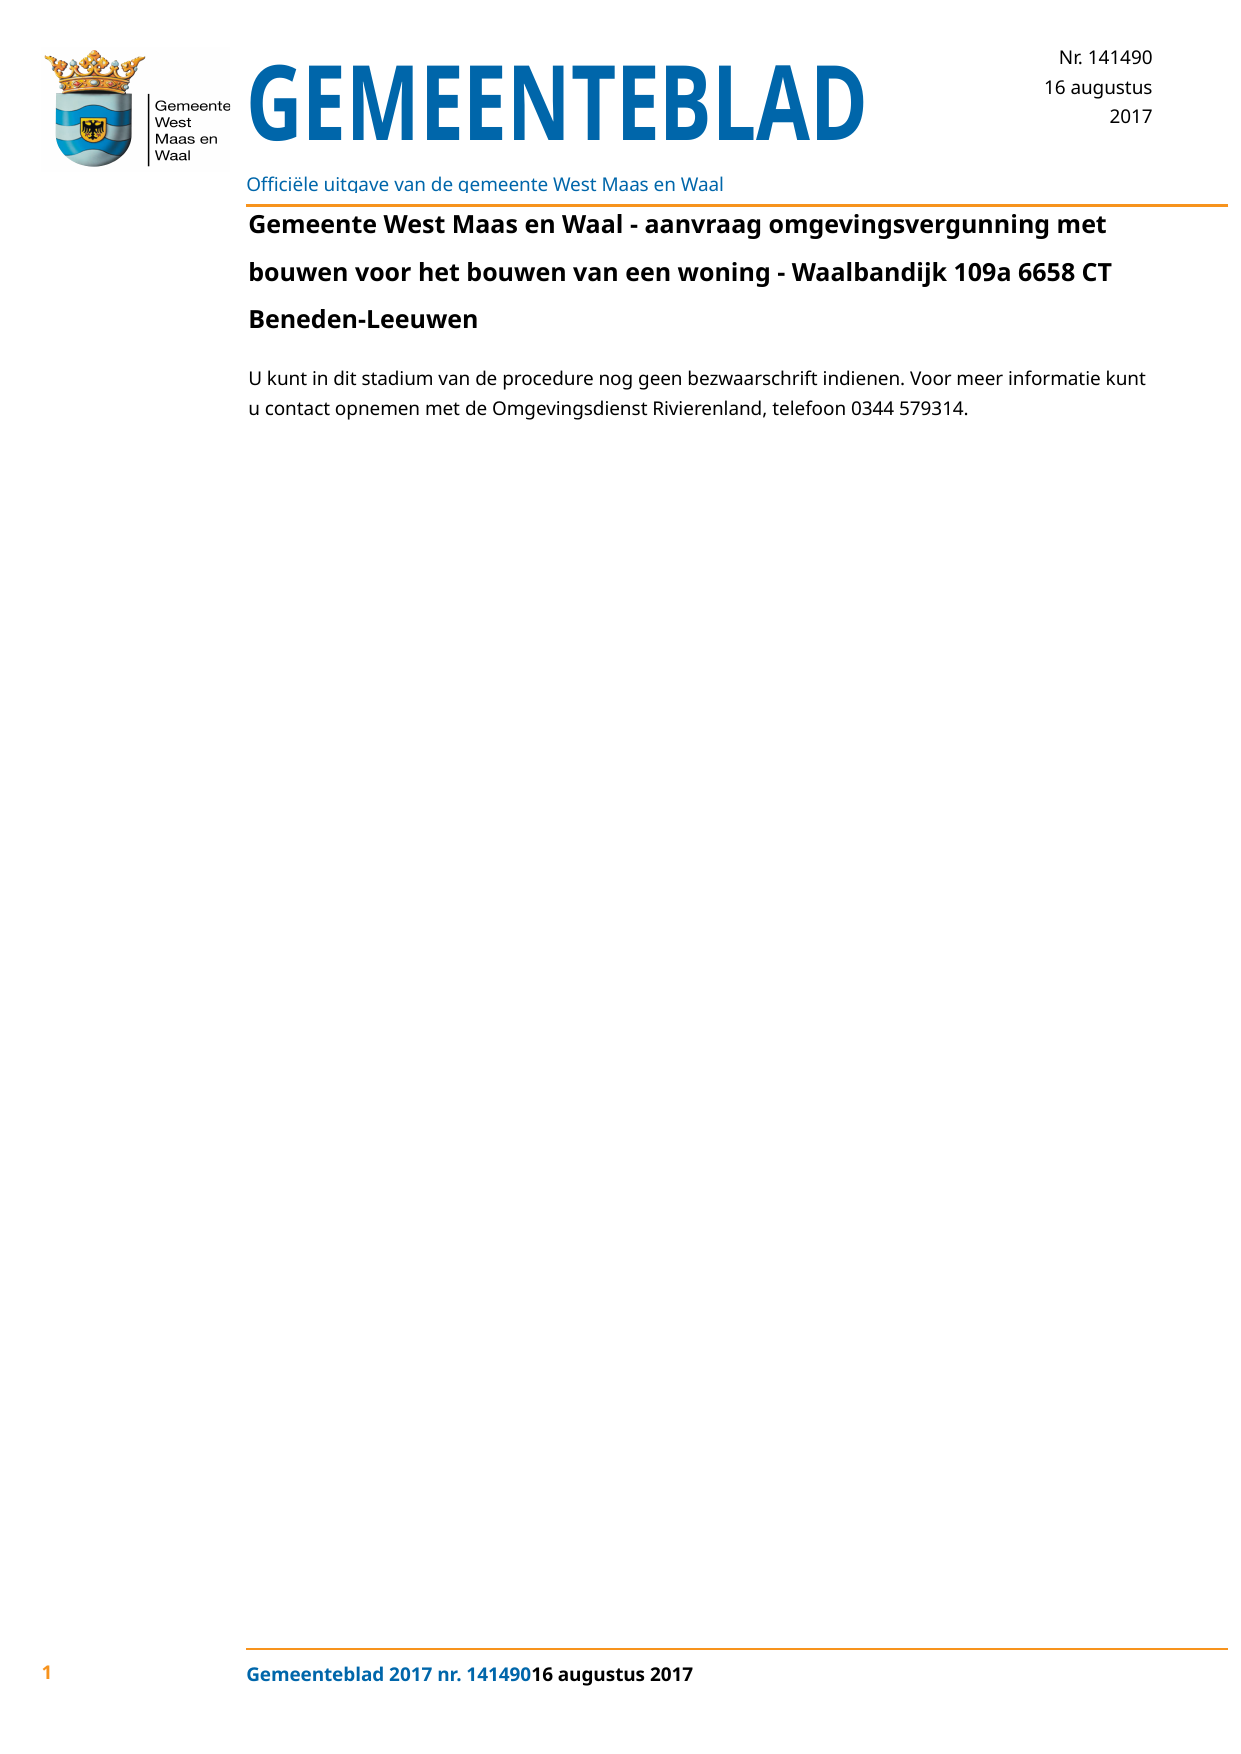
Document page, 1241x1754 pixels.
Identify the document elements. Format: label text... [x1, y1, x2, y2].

text U kunt in dit stadium van de procedure nog geen bezwaarschrift indienen. Voor meer informatie kunt u contact opnemen met de Omgevingsdienst Rivierenland, telefoon 0344 579314. [248, 366, 1152, 421]
text Gemeente West Maas en Waal - aanvraag omgevingsvergunning met bouwen voor het bouwen van een woning - Waalbandijk 109a 6658 CT Beneden-Leeuwen [248, 207, 1152, 336]
picture [41, 47, 231, 172]
